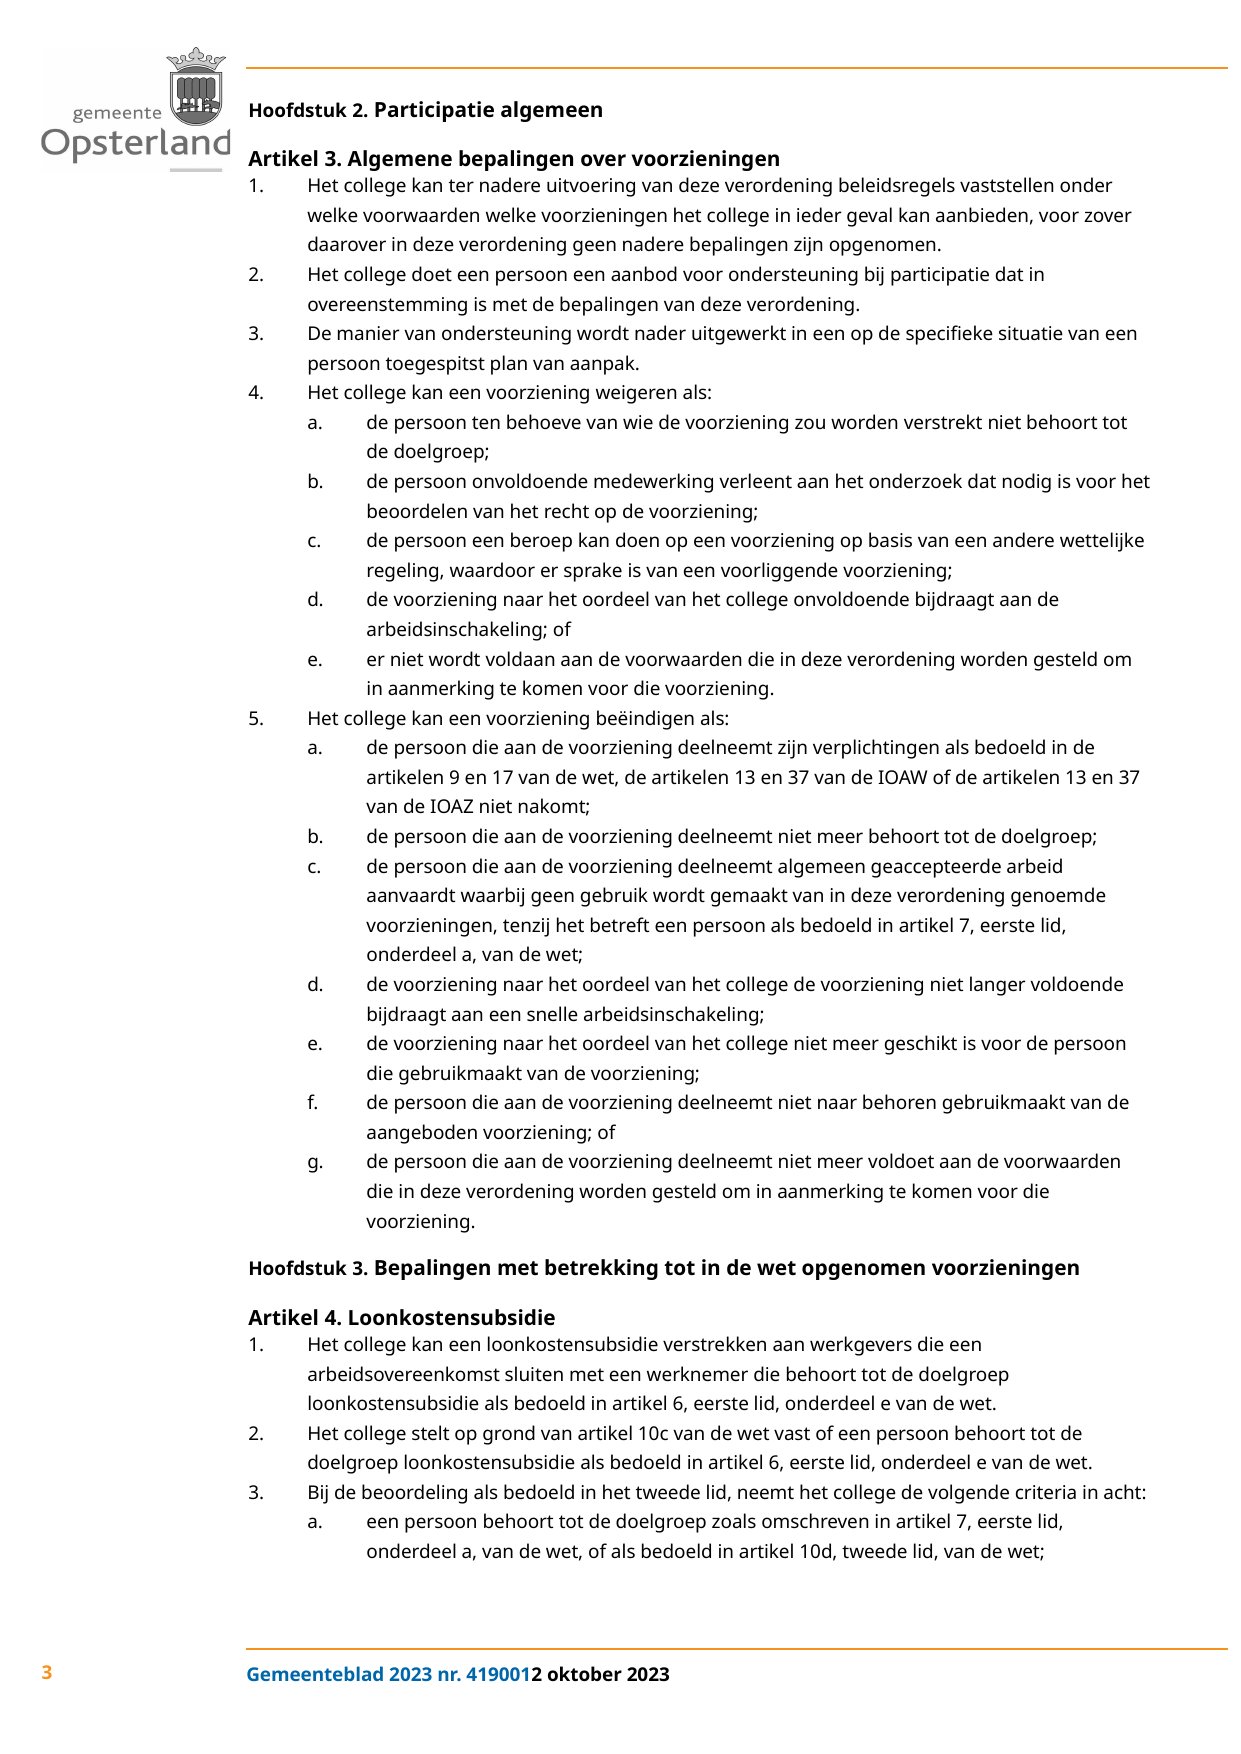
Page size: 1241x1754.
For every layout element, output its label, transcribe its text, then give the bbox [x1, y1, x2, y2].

text Hoofdstuk 2. Participatie algemeen [248, 95, 1152, 123]
list de persoon ten behoeve van wie de voorziening zou worden verstrekt niet behoort tot de doelgroep; [307, 409, 1152, 464]
text Artikel 4. Loonkostensubsidie [248, 1303, 1152, 1331]
list Het college doet een persoon een aanbod voor ondersteuning bij participatie dat in overeenstemming is met de bepalingen van deze verordening. [248, 261, 1152, 317]
list de voorziening naar het oordeel van het college de voorziening niet langer voldoende bijdraagt aan een snelle arbeidsinschakeling; [307, 971, 1152, 1027]
text Hoofdstuk 3. Bepalingen met betrekking tot in de wet opgenomen voorzieningen [248, 1253, 1152, 1282]
list de persoon die aan de voorziening deelneemt algemeen geaccepteerde arbeid aanvaardt waarbij geen gebruik wordt gemaakt van in deze verordening genoemde voorzieningen, tenzij het betreft een persoon als bedoeld in artikel 7, eerste lid, onderdeel a, van de wet; [307, 853, 1152, 967]
list De manier van ondersteuning wordt nader uitgewerkt in een op de specifieke situatie van een persoon toegespitst plan van aanpak. [248, 320, 1152, 376]
list de persoon die aan de voorziening deelneemt niet meer voldoet aan de voorwaarden die in deze verordening worden gesteld om in aanmerking te komen voor die voorziening. [307, 1149, 1152, 1234]
list een persoon behoort tot de doelgroep zoals omschreven in artikel 7, eerste lid, onderdeel a, van de wet, of als bedoeld in artikel 10d, tweede lid, van de wet; [307, 1509, 1152, 1564]
list de voorziening naar het oordeel van het college onvoldoende bijdraagt aan de arbeidsinschakeling; of [307, 587, 1152, 642]
list Het college kan ter nadere uitvoering van deze verordening beleidsregels vaststellen onder welke voorwaarden welke voorzieningen het college in ieder geval kan aanbieden, voor zover daarover in deze verordening geen nadere bepalingen zijn opgenomen. [248, 172, 1152, 257]
list de persoon die aan de voorziening deelneemt niet meer behoort tot de doelgroep; [307, 823, 1152, 849]
text Artikel 3. Algemene bepalingen over voorzieningen [248, 144, 1152, 172]
list de persoon die aan de voorziening deelneemt zijn verplichtingen als bedoeld in de artikelen 9 en 17 van de wet, de artikelen 13 en 37 van de IOAW of de artikelen 13 en 37 van de IOAZ niet nakomt; [307, 734, 1152, 819]
list Het college kan een voorziening weigeren als: [248, 379, 1152, 405]
list Het college stelt op grond van artikel 10c van de wet vast of een persoon behoort tot de doelgroep loonkostensubsidie als bedoeld in artikel 6, eerste lid, onderdeel e van de wet. [248, 1420, 1152, 1475]
list de persoon onvoldoende medewerking verleent aan het onderzoek dat nodig is voor het beoordelen van het recht op de voorziening; [307, 468, 1152, 524]
list de voorziening naar het oordeel van het college niet meer geschikt is voor de persoon die gebruikmaakt van de voorziening; [307, 1030, 1152, 1086]
list Bij de beoordeling als bedoeld in het tweede lid, neemt het college de volgende criteria in acht: [248, 1479, 1152, 1505]
list er niet wordt voldaan aan de voorwaarden die in deze verordening worden gesteld om in aanmerking te komen voor die voorziening. [307, 646, 1152, 701]
list Het college kan een voorziening beëindigen als: [248, 705, 1152, 731]
picture [41, 47, 231, 172]
list Het college kan een loonkostensubsidie verstrekken aan werkgevers die een arbeidsovereenkomst sluiten met een werknemer die behoort tot de doelgroep loonkostensubsidie als bedoeld in artikel 6, eerste lid, onderdeel e van de wet. [248, 1331, 1152, 1416]
list de persoon die aan de voorziening deelneemt niet naar behoren gebruikmaakt van de aangeboden voorziening; of [307, 1089, 1152, 1145]
list de persoon een beroep kan doen op een voorziening op basis van een andere wettelijke regeling, waardoor er sprake is van een voorliggende voorziening; [307, 527, 1152, 583]
